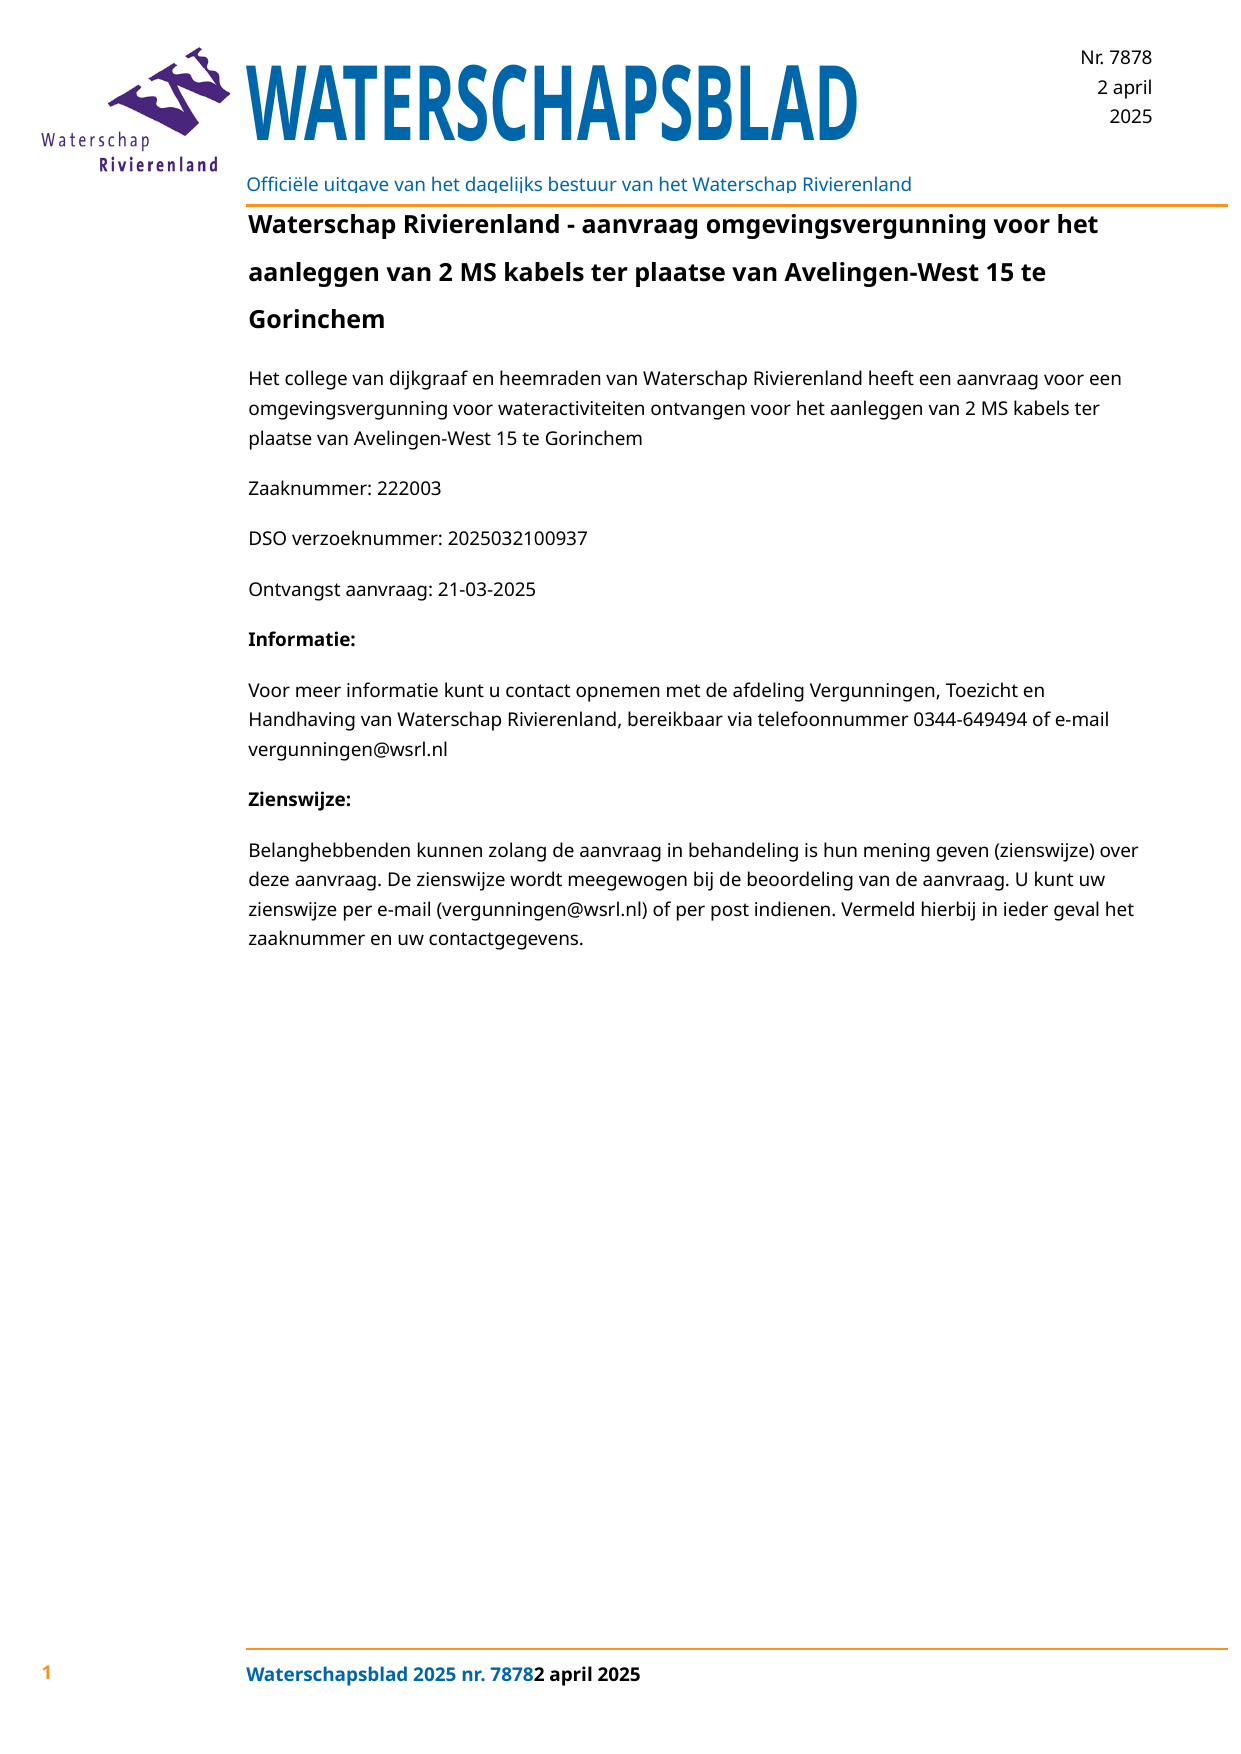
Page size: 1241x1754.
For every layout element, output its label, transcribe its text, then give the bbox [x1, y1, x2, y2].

text Het college van dijkgraaf en heemraden van Waterschap Rivierenland heeft een aanvraag voor een omgevingsvergunning voor wateractiviteiten ontvangen voor het aanleggen van 2 MS kabels ter plaatse van Avelingen-West 15 te Gorinchem [248, 366, 1152, 450]
text Belanghebbenden kunnen zolang de aanvraag in behandeling is hun mening geven (zienswijze) over deze aanvraag. De zienswijze wordt meegewogen bij de beoordeling van de aanvraag. U kunt uw zienswijze per e-mail (vergunningen@wsrl.nl) of per post indienen. Vermeld hierbij in ieder geval het zaaknummer en uw contactgegevens. [248, 837, 1152, 951]
text DSO verzoeknummer: 2025032100937 [248, 526, 1152, 551]
text Waterschap Rivierenland - aanvraag omgevingsvergunning voor het aanleggen van 2 MS kabels ter plaatse van Avelingen-West 15 te Gorinchem [248, 207, 1152, 336]
text Voor meer informatie kunt u contact opnemen met de afdeling Vergunningen, Toezicht en Handhaving van Waterschap Rivierenland, bereikbaar via telefoonnummer 0344-649494 of e-mail vergunningen@wsrl.nl [248, 677, 1152, 762]
text Zaaknummer: 222003 [248, 475, 1152, 501]
text Zienswijze: [248, 786, 1152, 812]
text Ontvangst aanvraag: 21-03-2025 [248, 576, 1152, 602]
text Informatie: [248, 626, 1152, 652]
picture [41, 47, 231, 172]
